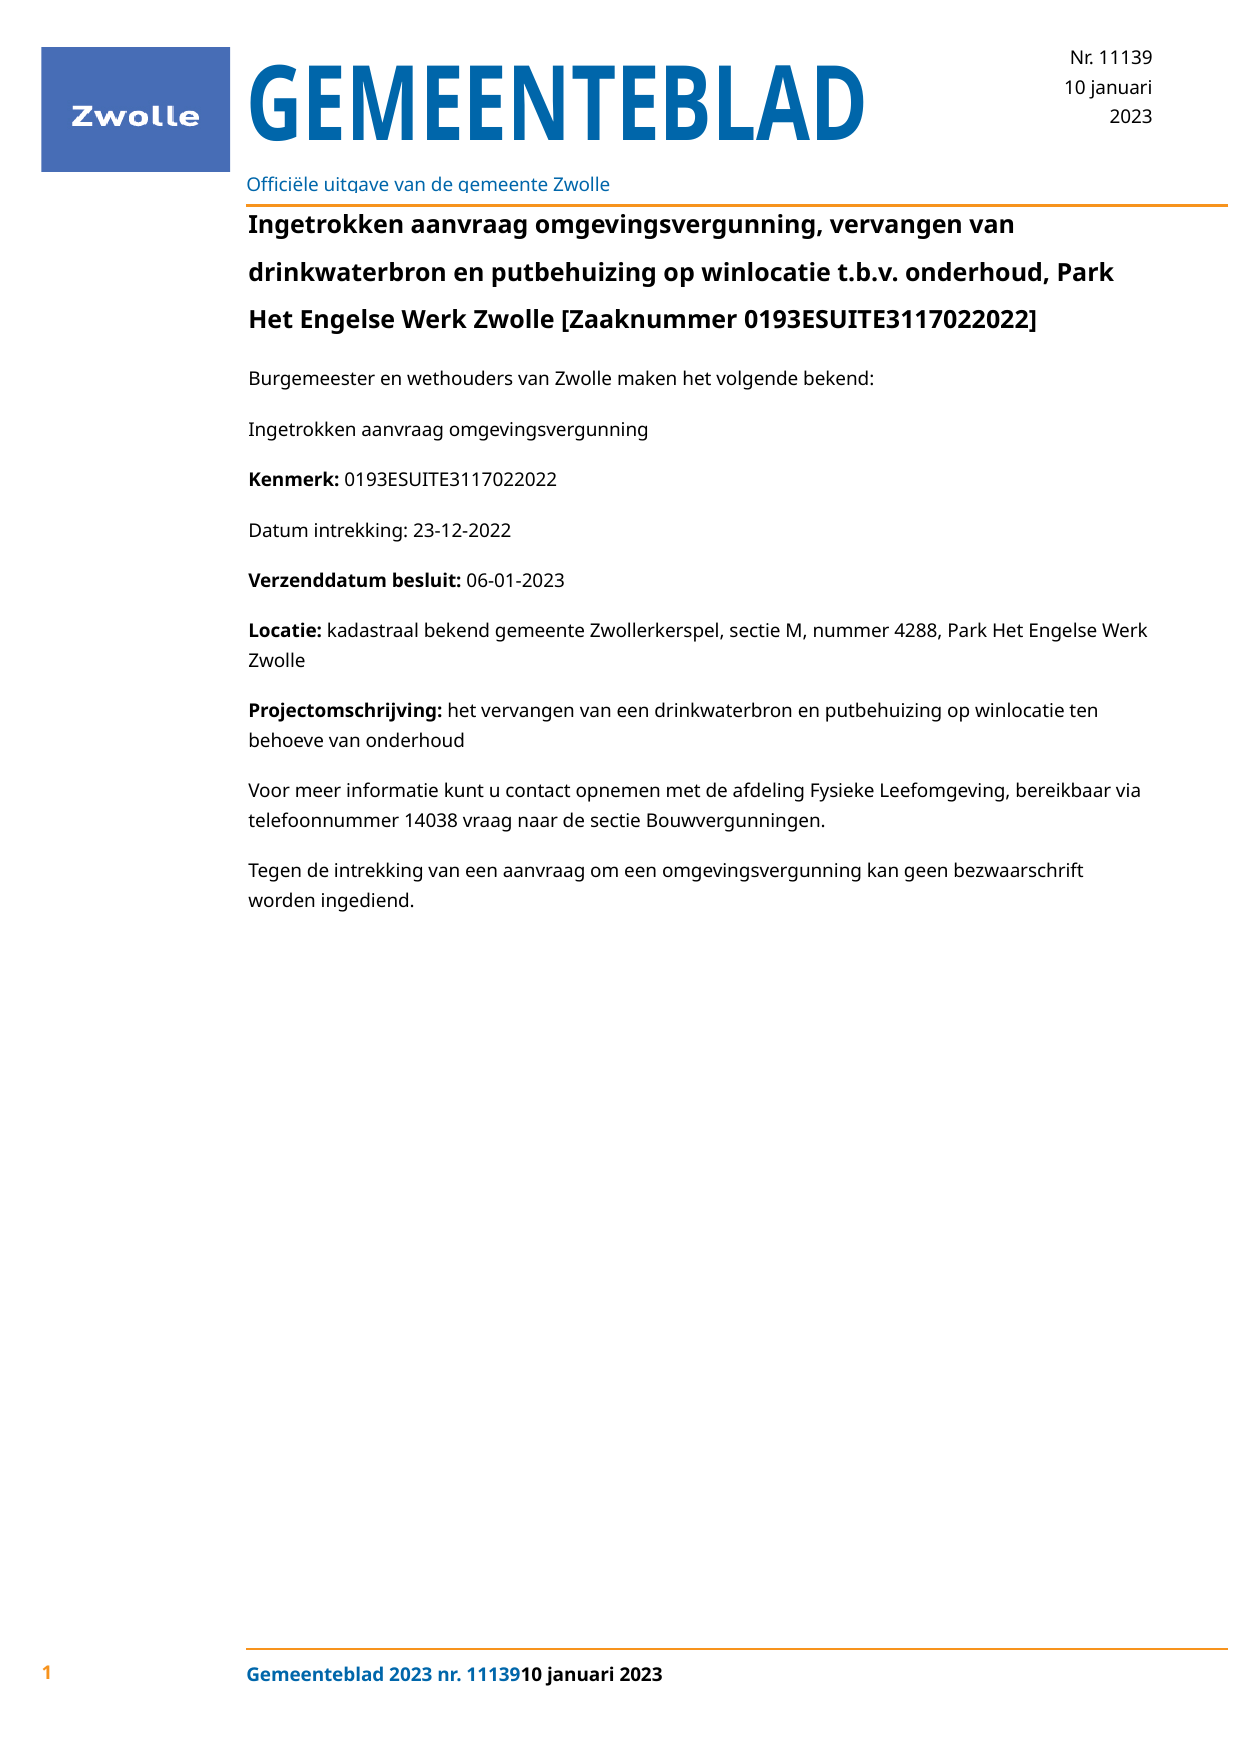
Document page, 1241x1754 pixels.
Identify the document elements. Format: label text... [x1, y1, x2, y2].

text Ingetrokken aanvraag omgevingsvergunning [248, 416, 1152, 442]
text Burgemeester en wethouders van Zwolle maken het volgende bekend: [248, 366, 1152, 391]
text Projectomschrijving: het vervangen van een drinkwaterbron en putbehuizing op winlocatie ten behoeve van onderhoud [248, 698, 1152, 753]
picture [41, 47, 231, 172]
text Locatie: kadastraal bekend gemeente Zwollerkerspel, sectie M, nummer 4288, Park Het Engelse Werk Zwolle [248, 618, 1152, 673]
text Tegen de intrekking van een aanvraag om een omgevingsvergunning kan geen bezwaarschrift worden ingediend. [248, 858, 1152, 913]
text Voor meer informatie kunt u contact opnemen met de afdeling Fysieke Leefomgeving, bereikbaar via telefoonnummer 14038 vraag naar de sectie Bouwvergunningen. [248, 778, 1152, 833]
text Ingetrokken aanvraag omgevingsvergunning, vervangen van drinkwaterbron en putbehuizing op winlocatie t.b.v. onderhoud, Park Het Engelse Werk Zwolle [Zaaknummer 0193ESUITE3117022022] [248, 207, 1152, 336]
text Kenmerk: 0193ESUITE3117022022 [248, 466, 1152, 492]
text Datum intrekking: 23-12-2022 [248, 517, 1152, 542]
text Verzenddatum besluit: 06-01-2023 [248, 567, 1152, 593]
